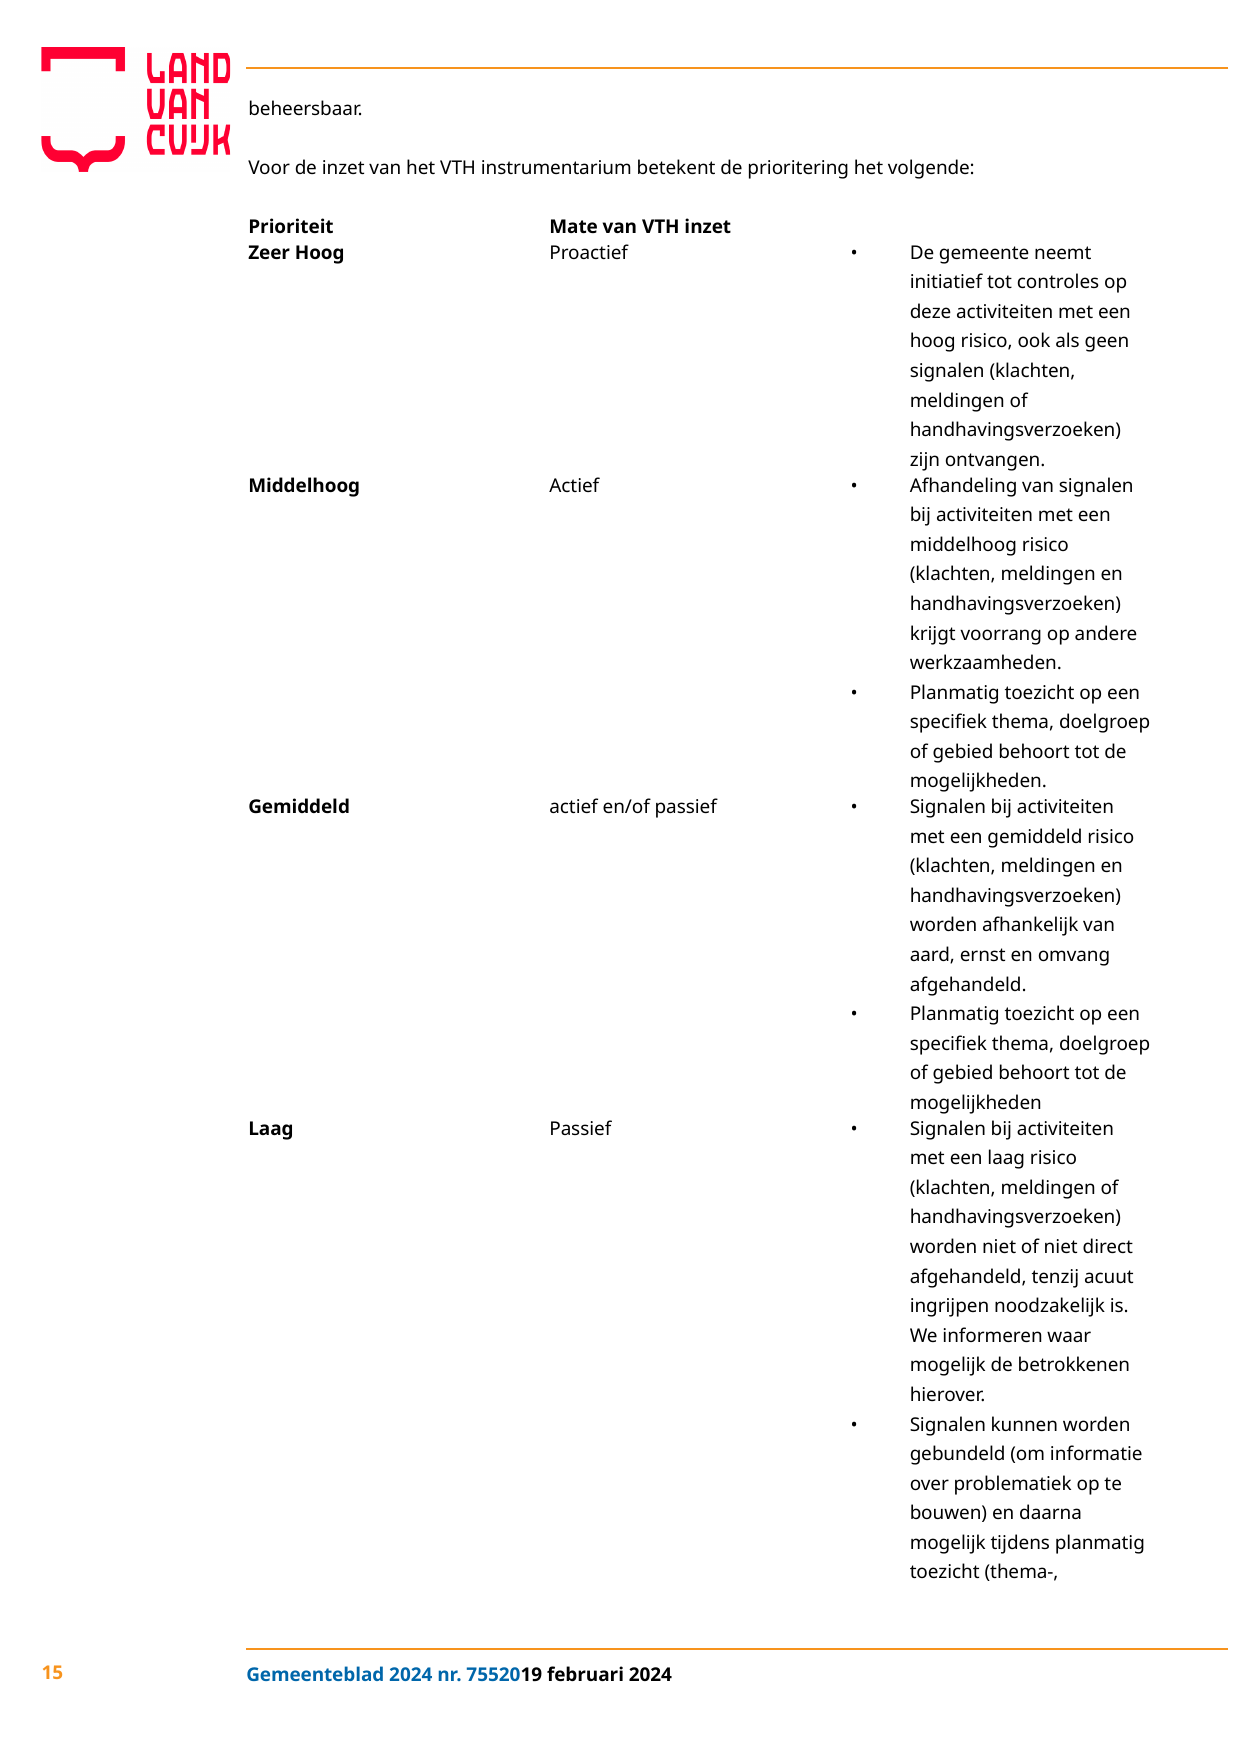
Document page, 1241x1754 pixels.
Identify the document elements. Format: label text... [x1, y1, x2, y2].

table_cell Gemiddeld [248, 793, 549, 1115]
table_cell Signalen bij activiteiten met een gemiddeld risico (klachten, meldingen en handhavingsverzoeken) worden afhankelijk van aard, ernst en omvang afgehandeld. Planmatig toezicht op een specifiek thema, doelgroep of gebied behoort tot de mogelijkheden [850, 793, 1152, 1115]
table_cell Zeer Hoog [248, 239, 549, 472]
table_cell Passief [549, 1115, 850, 1584]
text Voor de inzet van het VTH instrumentarium betekent de prioritering het volgende: [248, 154, 1152, 180]
text beheersbaar. [248, 95, 1152, 121]
table_cell Actief [549, 472, 850, 793]
table_cell De gemeente neemt initiatief tot controles op deze activiteiten met een hoog risico, ook als geen signalen (klachten, meldingen of handhavingsverzoeken) zijn ontvangen. [850, 239, 1152, 472]
table_cell actief en/of passief [549, 793, 850, 1115]
picture [41, 47, 231, 172]
table_header Prioriteit [248, 213, 549, 239]
table_cell Signalen bij activiteiten met een laag risico (klachten, meldingen of handhavingsverzoeken) worden niet of niet direct afgehandeld, tenzij acuut ingrijpen noodzakelijk is. We informeren waar mogelijk de betrokkenen hierover. Signalen kunnen worden gebundeld (om informatie over problematiek op te bouwen) en daarna mogelijk tijdens planmatig toezicht (thema-, [850, 1115, 1152, 1584]
table_cell Middelhoog [248, 472, 549, 793]
table_cell Laag [248, 1115, 549, 1584]
table_header Mate van VTH inzet [549, 213, 850, 239]
table_header [850, 213, 1152, 239]
table_cell Afhandeling van signalen bij activiteiten met een middelhoog risico (klachten, meldingen en handhavingsverzoeken) krijgt voorrang op andere werkzaamheden. Planmatig toezicht op een specifiek thema, doelgroep of gebied behoort tot de mogelijkheden. [850, 472, 1152, 793]
table_cell Proactief [549, 239, 850, 472]
